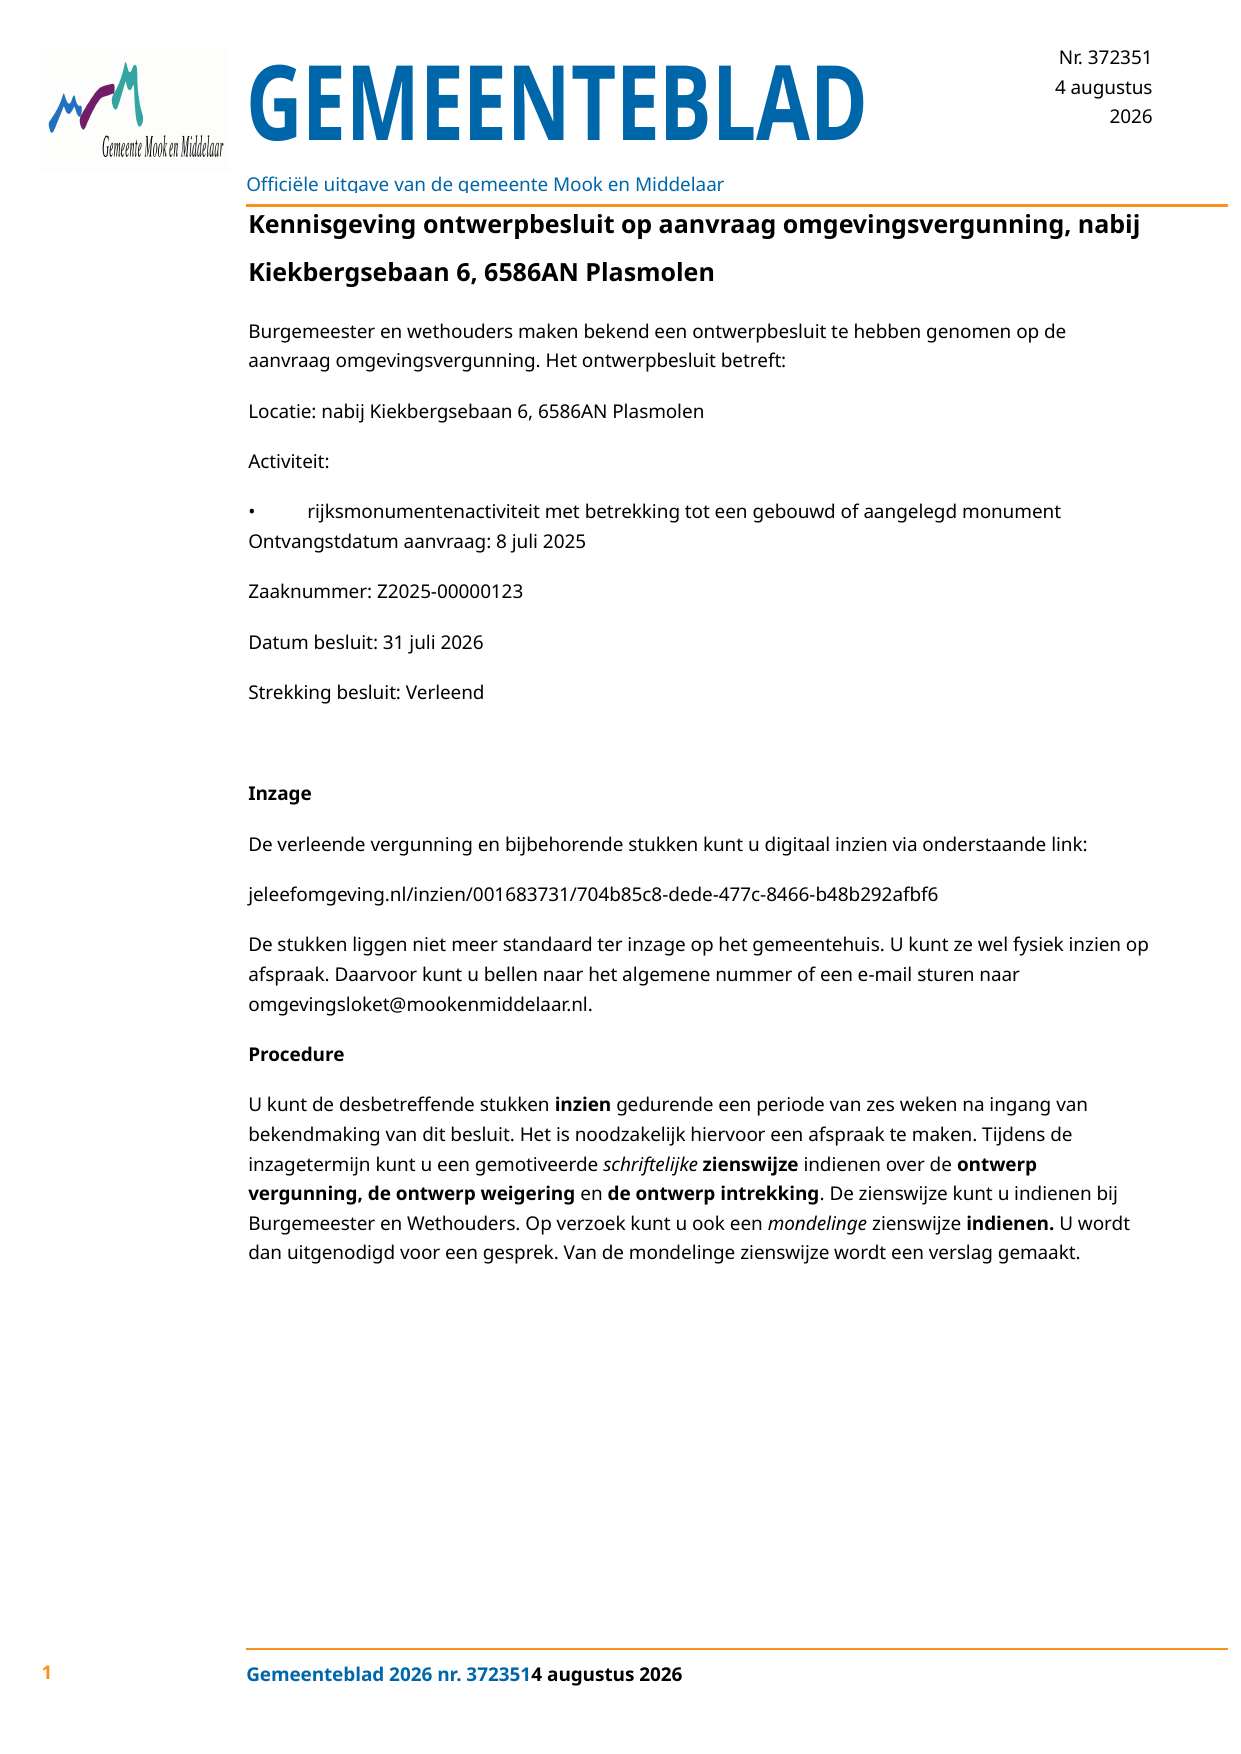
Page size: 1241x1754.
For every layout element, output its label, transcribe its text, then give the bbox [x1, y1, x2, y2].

text Zaaknummer: Z2025-00000123 [248, 579, 1152, 604]
text Kennisgeving ontwerpbesluit op aanvraag omgevingsvergunning, nabij Kiekbergsebaan 6, 6586AN Plasmolen [248, 207, 1152, 288]
text Inzage [248, 780, 1152, 806]
picture [41, 47, 231, 172]
text Strekking besluit: Verleend [248, 679, 1152, 705]
text U kunt de desbetreffende stukken inzien gedurende een periode van zes weken na ingang van bekendmaking van dit besluit. Het is noodzakelijk hiervoor een afspraak te maken. Tijdens de inzagetermijn kunt u een gemotiveerde schriftelijke zienswijze indienen over de ontwerp vergunning, de ontwerp weigering en de ontwerp intrekking. De zienswijze kunt u indienen bij Burgemeester en Wethouders. Op verzoek kunt u ook een mondelinge zienswijze indienen. U wordt dan uitgenodigd voor een gesprek. Van de mondelinge zienswijze wordt een verslag gemaakt. [248, 1092, 1152, 1265]
text De verleende vergunning en bijbehorende stukken kunt u digitaal inzien via onderstaande link: [248, 831, 1152, 857]
text Datum besluit: 31 juli 2026 [248, 629, 1152, 655]
list rijksmonumentenactiviteit met betrekking tot een gebouwd of aangelegd monument [248, 499, 1152, 524]
text jeleefomgeving.nl/inzien/001683731/704b85c8-dede-477c-8466-b48b292afbf6 [248, 881, 1152, 907]
text Locatie: nabij Kiekbergsebaan 6, 6586AN Plasmolen [248, 398, 1152, 424]
text Ontvangstdatum aanvraag: 8 juli 2025 [248, 528, 1152, 554]
text Procedure [248, 1041, 1152, 1067]
text Burgemeester en wethouders maken bekend een ontwerpbesluit te hebben genomen op de aanvraag omgevingsvergunning. Het ontwerpbesluit betreft: [248, 318, 1152, 373]
text De stukken liggen niet meer standaard ter inzage op het gemeentehuis. U kunt ze wel fysiek inzien op afspraak. Daarvoor kunt u bellen naar het algemene nummer of een e-mail sturen naar omgevingsloket@mookenmiddelaar.nl. [248, 932, 1152, 1017]
text Activiteit: [248, 448, 1152, 474]
